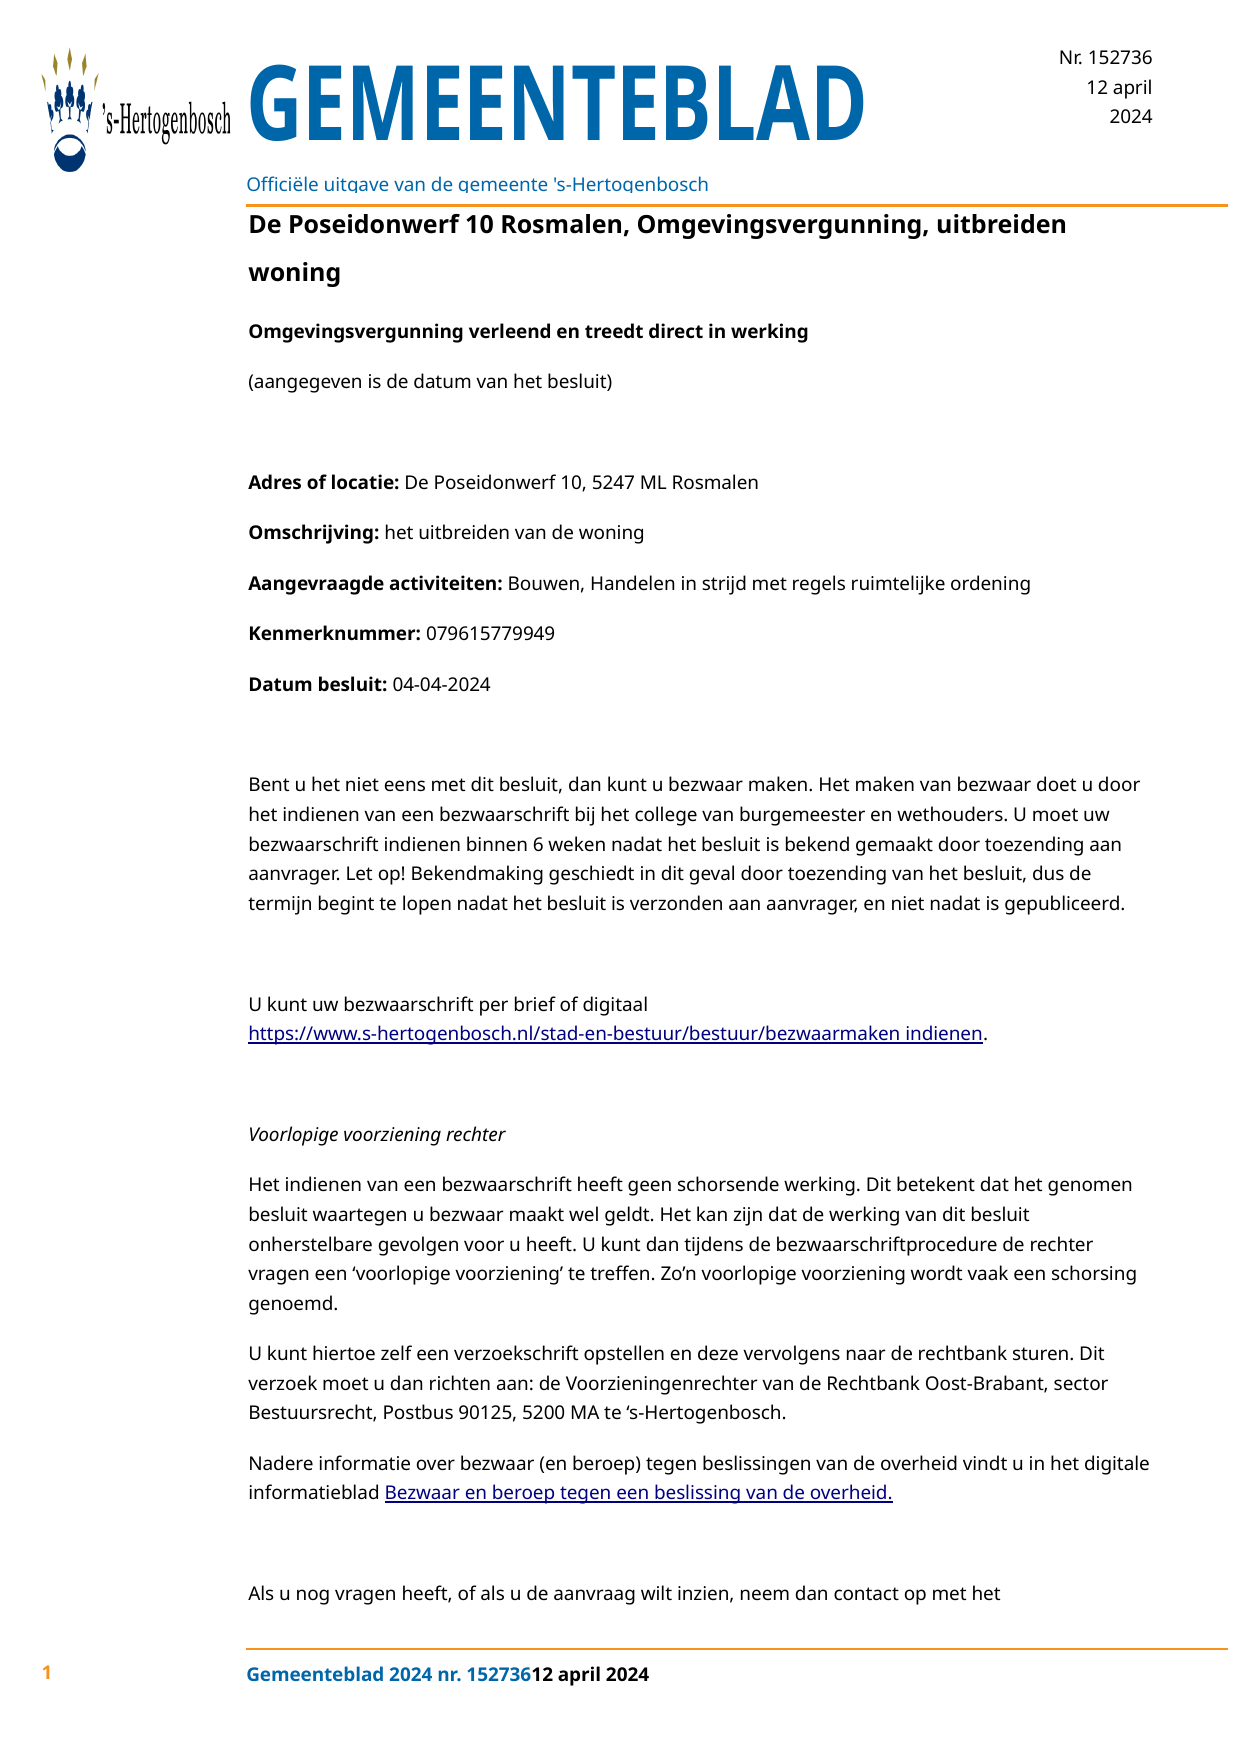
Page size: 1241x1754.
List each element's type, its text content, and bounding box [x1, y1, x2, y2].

text Omgevingsvergunning verleend en treedt direct in werking [248, 318, 1152, 344]
text Adres of locatie: De Poseidonwerf 10, 5247 ML Rosmalen [248, 469, 1152, 495]
text U kunt hiertoe zelf een verzoekschrift opstellen en deze vervolgens naar de rechtbank sturen. Dit verzoek moet u dan richten aan: de Voorzieningenrechter van de Rechtbank Oost-Brabant, sector Bestuursrecht, Postbus 90125, 5200 MA te ‘s-Hertogenbosch. [248, 1340, 1152, 1425]
text Voorlopige voorziening rechter [248, 1121, 1152, 1147]
text De Poseidonwerf 10 Rosmalen, Omgevingsvergunning, uitbreiden woning [248, 207, 1152, 288]
text Bent u het niet eens met dit besluit, dan kunt u bezwaar maken. Het maken van bezwaar doet u door het indienen van een bezwaarschrift bij het college van burgemeester en wethouders. U moet uw bezwaarschrift indienen binnen 6 weken nadat het besluit is bekend gemaakt door toezending aan aanvrager. Let op! Bekendmaking geschiedt in dit geval door toezending van het besluit, dus de termijn begint te lopen nadat het besluit is verzonden aan aanvrager, en niet nadat is gepubliceerd. [248, 772, 1152, 916]
picture [41, 47, 231, 172]
text Als u nog vragen heeft, of als u de aanvraag wilt inzien, neem dan contact op met het [248, 1580, 1152, 1606]
text Kenmerknummer: 079615779949 [248, 620, 1152, 646]
text (aangegeven is de datum van het besluit) [248, 368, 1152, 394]
text Datum besluit: 04-04-2024 [248, 671, 1152, 697]
text Nadere informatie over bezwaar (en beroep) tegen beslissingen van de overheid vindt u in het digitale informatieblad Bezwaar en beroep tegen een beslissing van de overheid. [248, 1450, 1152, 1505]
text Omschrijving: het uitbreiden van de woning [248, 519, 1152, 545]
text Aangevraagde activiteiten: Bouwen, Handelen in strijd met regels ruimtelijke ordening [248, 570, 1152, 596]
text Het indienen van een bezwaarschrift heeft geen schorsende werking. Dit betekent dat het genomen besluit waartegen u bezwaar maakt wel geldt. Het kan zijn dat de werking van dit besluit onherstelbare gevolgen voor u heeft. U kunt dan tijdens de bezwaarschriftprocedure de rechter vragen een ‘voorlopige voorziening’ te treffen. Zo’n voorlopige voorziening wordt vaak een schorsing genoemd. [248, 1172, 1152, 1316]
text U kunt uw bezwaarschrift per brief of digitaal https://www.s-hertogenbosch.nl/stad-en-bestuur/bestuur/bezwaarmaken indienen. [248, 991, 1152, 1046]
